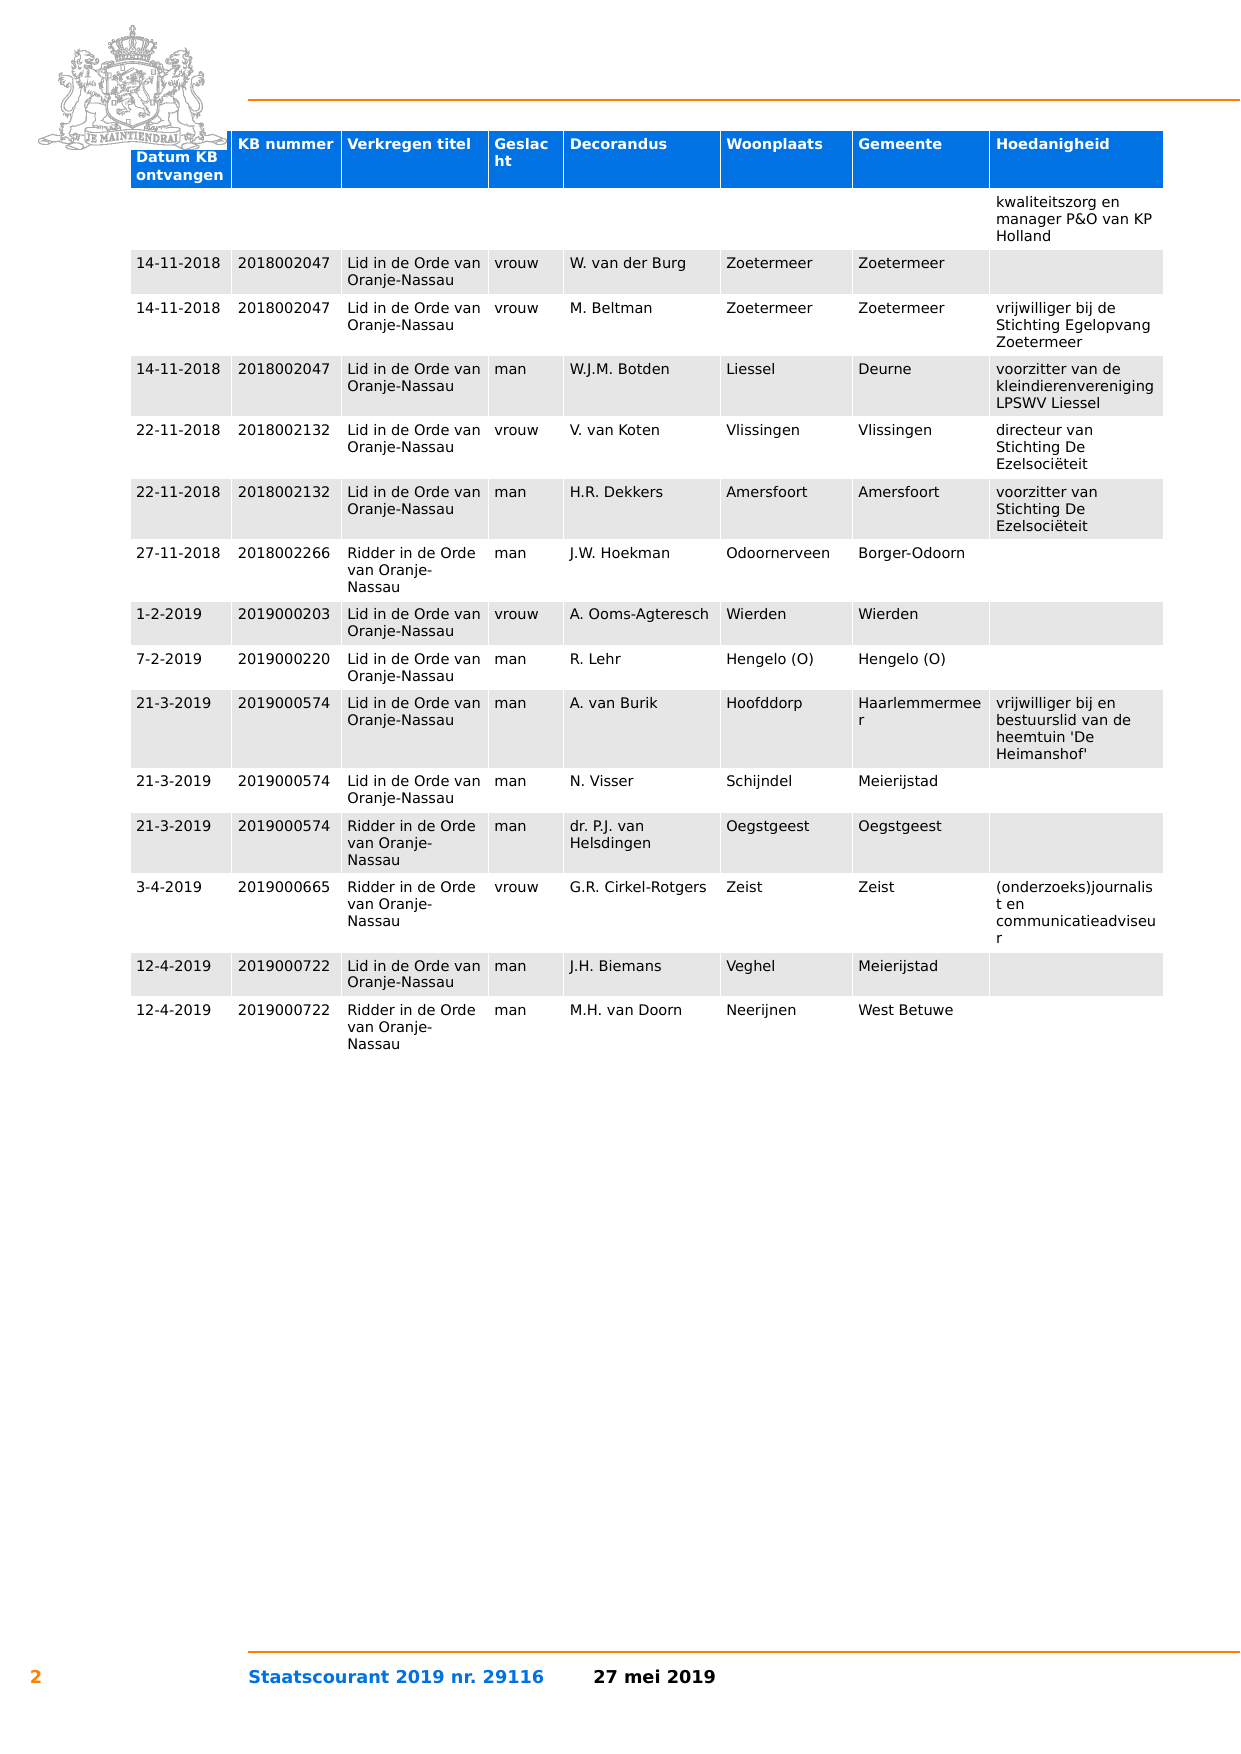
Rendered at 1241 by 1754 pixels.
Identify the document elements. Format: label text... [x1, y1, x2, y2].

table_cell 2018002132 [232, 479, 341, 539]
table_cell Haarlemmermeer [853, 690, 989, 768]
table_cell Wierden [853, 602, 989, 645]
table_cell [232, 189, 341, 249]
table_cell Lid in de Orde van Oranje-Nassau [342, 250, 488, 294]
table_cell [990, 997, 1163, 1057]
table_cell Zoetermeer [853, 250, 989, 294]
table_cell 2018002047 [232, 295, 341, 355]
picture [38, 25, 227, 150]
table_cell directeur van Stichting De Ezelsociëteit [990, 418, 1163, 478]
table_cell 21-3-2019 [131, 690, 231, 768]
table_cell 2019000574 [232, 690, 341, 768]
table_cell Hengelo (O) [721, 646, 852, 689]
table_cell Neerijnen [721, 997, 852, 1057]
table_cell [853, 189, 989, 249]
table_cell Lid in de Orde van Oranje-Nassau [342, 295, 488, 355]
table_cell Lid in de Orde van Oranje-Nassau [342, 418, 488, 478]
table_cell [564, 189, 720, 249]
table_cell H.R. Dekkers [564, 479, 720, 539]
table_cell Lid in de Orde van Oranje-Nassau [342, 479, 488, 539]
table_header Geslacht [489, 131, 563, 188]
table_cell 2019000574 [232, 769, 341, 812]
table_cell Ridder in de Orde van Oranje-Nassau [342, 997, 488, 1057]
table_cell Vlissingen [853, 418, 989, 478]
table_cell Zoetermeer [721, 250, 852, 294]
table_cell vrijwilliger bij en bestuurslid van de heemtuin 'De Heimanshof' [990, 690, 1163, 768]
table_cell 22-11-2018 [131, 418, 231, 478]
table_cell man [489, 356, 563, 416]
table_cell 2019000722 [232, 997, 341, 1057]
table_cell Amersfoort [853, 479, 989, 539]
table_header Hoedanigheid [990, 131, 1163, 188]
table_cell man [489, 690, 563, 768]
table_cell vrijwilliger bij de Stichting Egelopvang Zoetermeer [990, 295, 1163, 355]
table_cell N. Visser [564, 769, 720, 812]
table_cell Zeist [721, 874, 852, 952]
table_header Verkregen titel [342, 131, 488, 188]
table_header Gemeente [853, 131, 989, 188]
table_cell man [489, 646, 563, 689]
table_cell (onderzoeks)journalist en communicatieadviseur [990, 874, 1163, 952]
table_cell Vlissingen [721, 418, 852, 478]
table_cell Lid in de Orde van Oranje-Nassau [342, 356, 488, 416]
table_cell 2019000665 [232, 874, 341, 952]
table_cell Meierijstad [853, 769, 989, 812]
table_cell W. van der Burg [564, 250, 720, 294]
table_cell Amersfoort [721, 479, 852, 539]
table_cell M. Beltman [564, 295, 720, 355]
table_cell Meierijstad [853, 953, 989, 996]
table_cell Schijndel [721, 769, 852, 812]
table_cell Oegstgeest [853, 813, 989, 873]
table_cell [721, 189, 852, 249]
table_cell man [489, 953, 563, 996]
table_cell V. van Koten [564, 418, 720, 478]
table_cell man [489, 540, 563, 601]
table_cell G.R. Cirkel-Rotgers [564, 874, 720, 952]
table_cell voorzitter van Stichting De Ezelsociëteit [990, 479, 1163, 539]
table_cell 2018002266 [232, 540, 341, 601]
table_cell [342, 189, 488, 249]
table_cell man [489, 813, 563, 873]
table_cell 21-3-2019 [131, 813, 231, 873]
table_cell vrouw [489, 602, 563, 645]
table_cell [489, 189, 563, 249]
table_cell 2019000722 [232, 953, 341, 996]
table_cell [990, 250, 1163, 294]
table_cell 2019000203 [232, 602, 341, 645]
table_cell kwaliteitszorg en manager P&O van KP Holland [990, 189, 1163, 249]
table_cell West Betuwe [853, 997, 989, 1057]
table_cell 14-11-2018 [131, 295, 231, 355]
table_cell Lid in de Orde van Oranje-Nassau [342, 953, 488, 996]
table_cell vrouw [489, 418, 563, 478]
table_cell Hoofddorp [721, 690, 852, 768]
table_cell Lid in de Orde van Oranje-Nassau [342, 646, 488, 689]
table_header Datum KB ontvangen [131, 131, 231, 188]
table_cell R. Lehr [564, 646, 720, 689]
table_cell A. van Burik [564, 690, 720, 768]
table_cell Lid in de Orde van Oranje-Nassau [342, 690, 488, 768]
table_cell man [489, 769, 563, 812]
table_cell 12-4-2019 [131, 997, 231, 1057]
table_cell Wierden [721, 602, 852, 645]
table_cell 27-11-2018 [131, 540, 231, 601]
table_cell Lid in de Orde van Oranje-Nassau [342, 769, 488, 812]
table_cell voorzitter van de kleindierenvereniging LPSWV Liessel [990, 356, 1163, 416]
table_cell vrouw [489, 250, 563, 294]
table_cell vrouw [489, 874, 563, 952]
table_header Decorandus [564, 131, 720, 188]
table_cell A. Ooms-Agteresch [564, 602, 720, 645]
table_cell Hengelo (O) [853, 646, 989, 689]
table_cell Liessel [721, 356, 852, 416]
table_cell Zeist [853, 874, 989, 952]
table_cell Zoetermeer [721, 295, 852, 355]
table_cell W.J.M. Botden [564, 356, 720, 416]
table_cell Lid in de Orde van Oranje-Nassau [342, 602, 488, 645]
table_cell 12-4-2019 [131, 953, 231, 996]
table_cell Ridder in de Orde van Oranje-Nassau [342, 874, 488, 952]
table_cell [990, 602, 1163, 645]
table_cell man [489, 997, 563, 1057]
table_cell 22-11-2018 [131, 479, 231, 539]
table_cell 3-4-2019 [131, 874, 231, 952]
table_cell [990, 540, 1163, 601]
table_cell J.W. Hoekman [564, 540, 720, 601]
table_cell [990, 646, 1163, 689]
table_cell 2018002047 [232, 356, 341, 416]
table_cell Veghel [721, 953, 852, 996]
table_cell J.H. Biemans [564, 953, 720, 996]
table_cell Ridder in de Orde van Oranje-Nassau [342, 813, 488, 873]
table_cell [990, 953, 1163, 996]
table_cell [990, 813, 1163, 873]
table_cell 7-2-2019 [131, 646, 231, 689]
table_cell 2018002132 [232, 418, 341, 478]
table_cell 14-11-2018 [131, 250, 231, 294]
table_cell Odoornerveen [721, 540, 852, 601]
table_cell [131, 189, 231, 249]
table_cell Zoetermeer [853, 295, 989, 355]
table_cell Oegstgeest [721, 813, 852, 873]
table_cell M.H. van Doorn [564, 997, 720, 1057]
table_cell man [489, 479, 563, 539]
table_cell Ridder in de Orde van Oranje-Nassau [342, 540, 488, 601]
table_cell 2018002047 [232, 250, 341, 294]
table_cell vrouw [489, 295, 563, 355]
table_header Woonplaats [721, 131, 852, 188]
table_cell 14-11-2018 [131, 356, 231, 416]
table_cell dr. P.J. van Helsdingen [564, 813, 720, 873]
table_cell Deurne [853, 356, 989, 416]
table_cell 21-3-2019 [131, 769, 231, 812]
table_cell 2019000574 [232, 813, 341, 873]
table_cell 2019000220 [232, 646, 341, 689]
table_cell 1-2-2019 [131, 602, 231, 645]
table_header KB nummer [232, 131, 341, 188]
table_cell [990, 769, 1163, 812]
table_cell Borger-Odoorn [853, 540, 989, 601]
